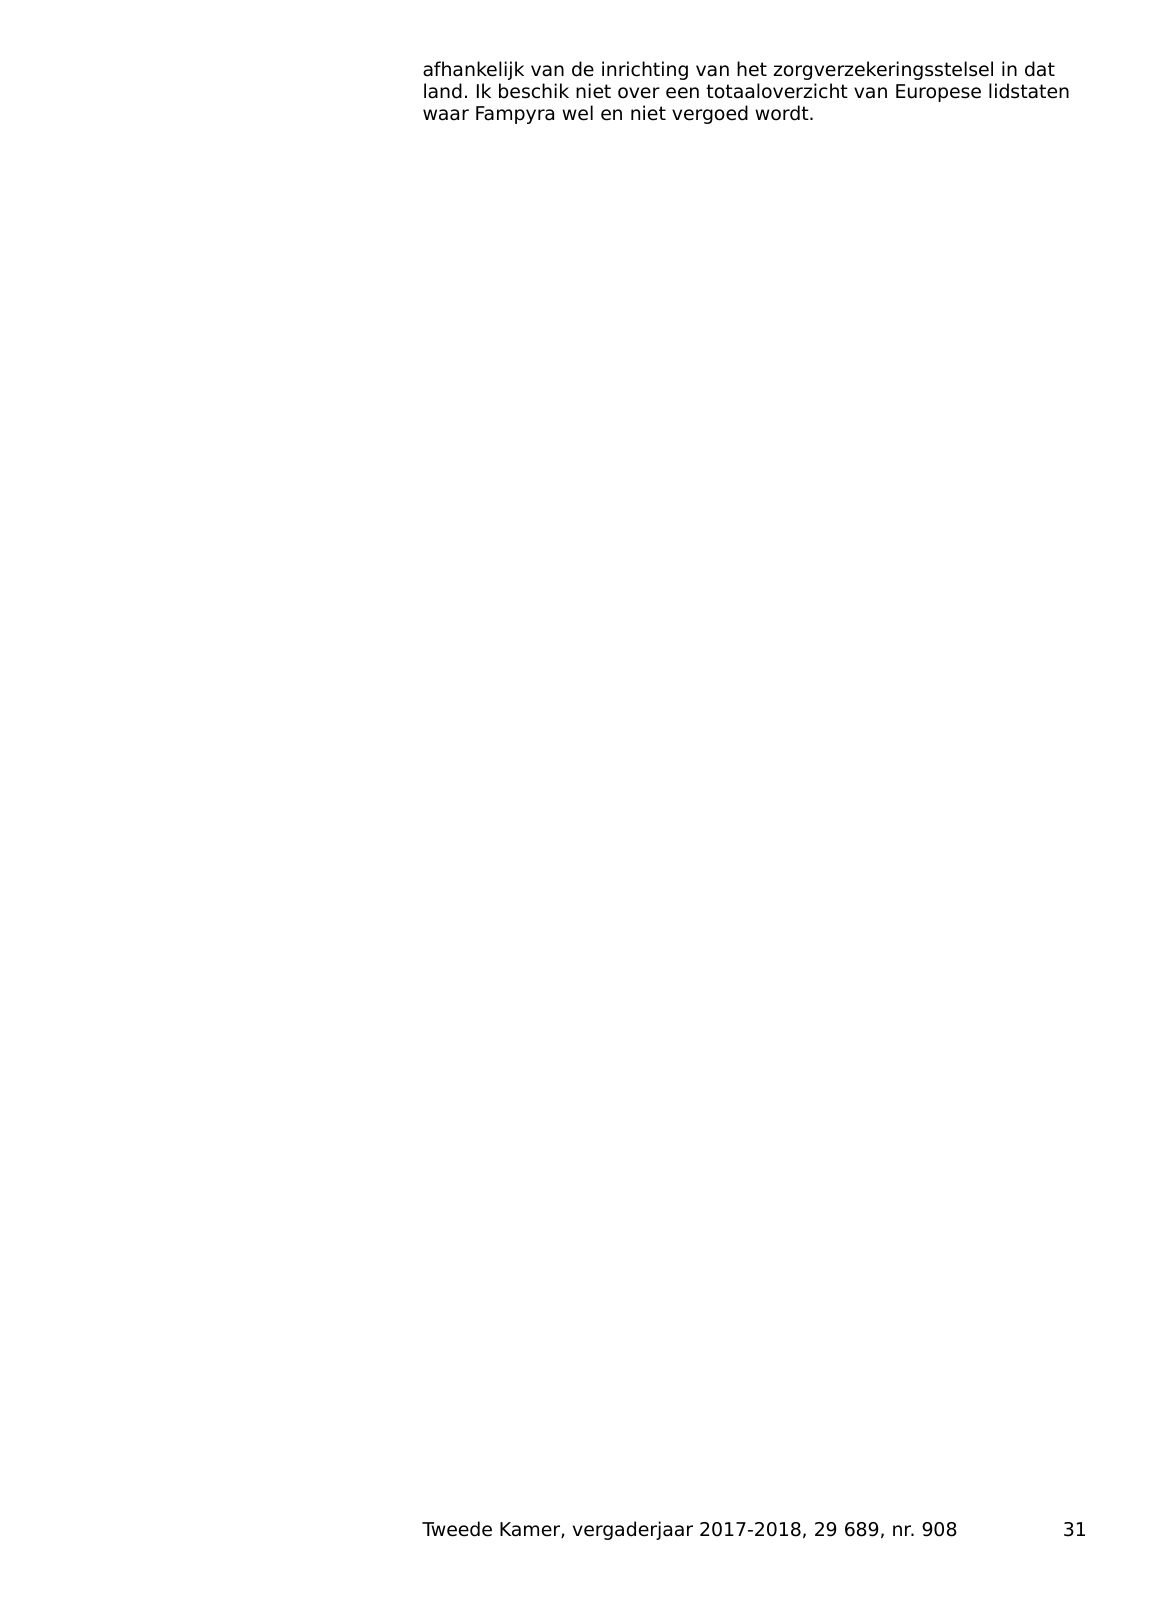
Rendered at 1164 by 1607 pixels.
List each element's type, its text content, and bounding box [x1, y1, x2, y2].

text afhankelijk van de inrichting van het zorgverzekeringsstelsel in dat land. Ik beschik niet over een totaaloverzicht van Europese lidstaten waar Fampyra wel en niet vergoed wordt. [422, 59, 1087, 125]
